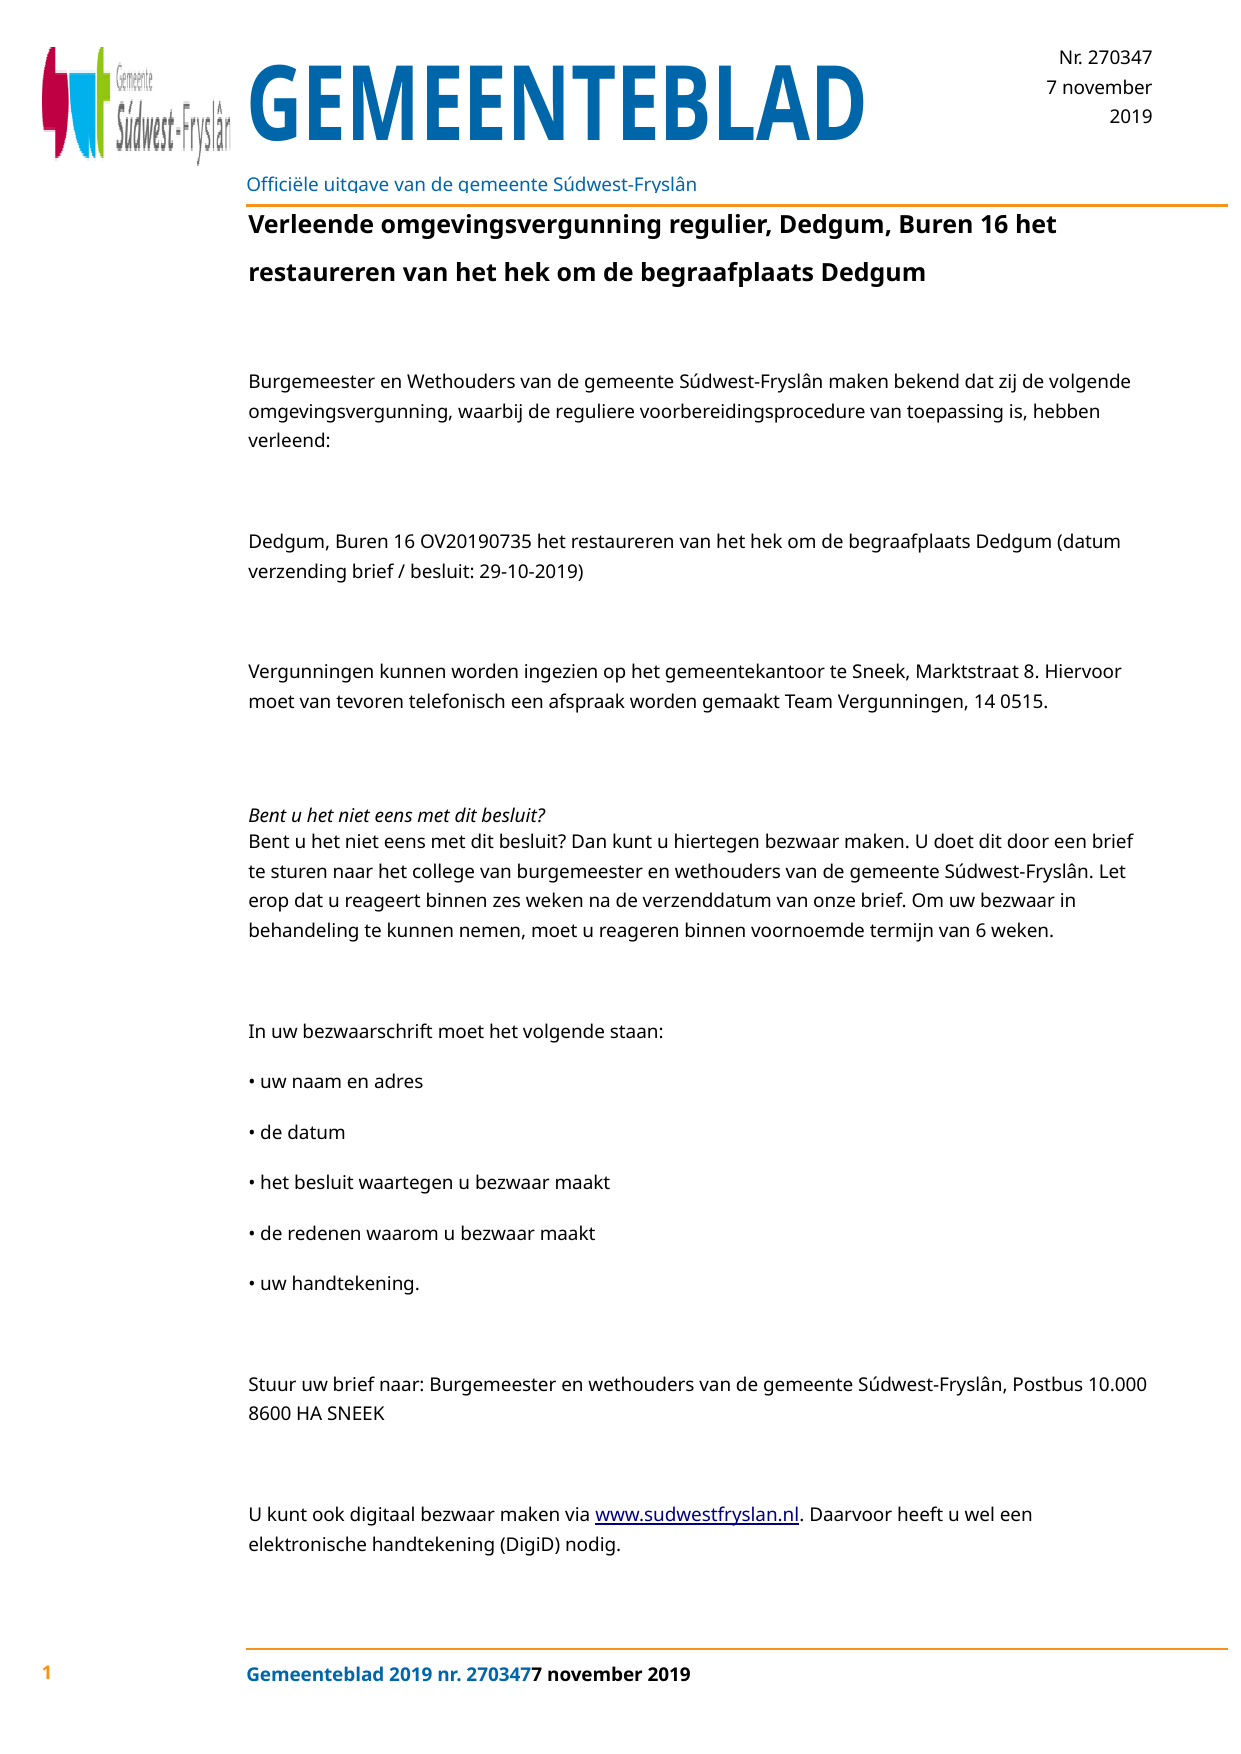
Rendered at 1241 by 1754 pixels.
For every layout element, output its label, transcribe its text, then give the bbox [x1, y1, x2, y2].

text Bent u het niet eens met dit besluit? [248, 803, 1152, 828]
text Bent u het niet eens met dit besluit? Dan kunt u hiertegen bezwaar maken. U doet dit door een brief te sturen naar het college van burgemeester en wethouders van de gemeente Súdwest-Fryslân. Let erop dat u reageert binnen zes weken na de verzenddatum van onze brief. Om uw bezwaar in behandeling te kunnen nemen, moet u reageren binnen voornoemde termijn van 6 weken. [248, 828, 1152, 943]
text • het besluit waartegen u bezwaar maakt [248, 1169, 1152, 1195]
text • de redenen waarom u bezwaar maakt [248, 1220, 1152, 1245]
text U kunt ook digitaal bezwaar maken via www.sudwestfryslan.nl. Daarvoor heeft u wel een elektronische handtekening (DigiD) nodig. [248, 1501, 1152, 1557]
picture [41, 47, 231, 172]
text Burgemeester en Wethouders van de gemeente Súdwest-Fryslân maken bekend dat zij de volgende omgevingsvergunning, waarbij de reguliere voorbereidingsprocedure van toepassing is, hebben verleend: [248, 368, 1152, 453]
text Stuur uw brief naar: Burgemeester en wethouders van de gemeente Súdwest-Fryslân, Postbus 10.000 8600 HA SNEEK [248, 1371, 1152, 1426]
text • uw naam en adres [248, 1068, 1152, 1094]
text In uw bezwaarschrift moet het volgende staan: [248, 1018, 1152, 1044]
text Vergunningen kunnen worden ingezien op het gemeentekantoor te Sneek, Marktstraat 8. Hiervoor moet van tevoren telefonisch een afspraak worden gemaakt Team Vergunningen, 14 0515. [248, 659, 1152, 714]
text Verleende omgevingsvergunning regulier, Dedgum, Buren 16 het restaureren van het hek om de begraafplaats Dedgum [248, 207, 1152, 288]
text • uw handtekening. [248, 1270, 1152, 1296]
text • de datum [248, 1119, 1152, 1144]
text Dedgum, Buren 16 OV20190735 het restaureren van het hek om de begraafplaats Dedgum (datum verzending brief / besluit: 29-10-2019) [248, 528, 1152, 584]
